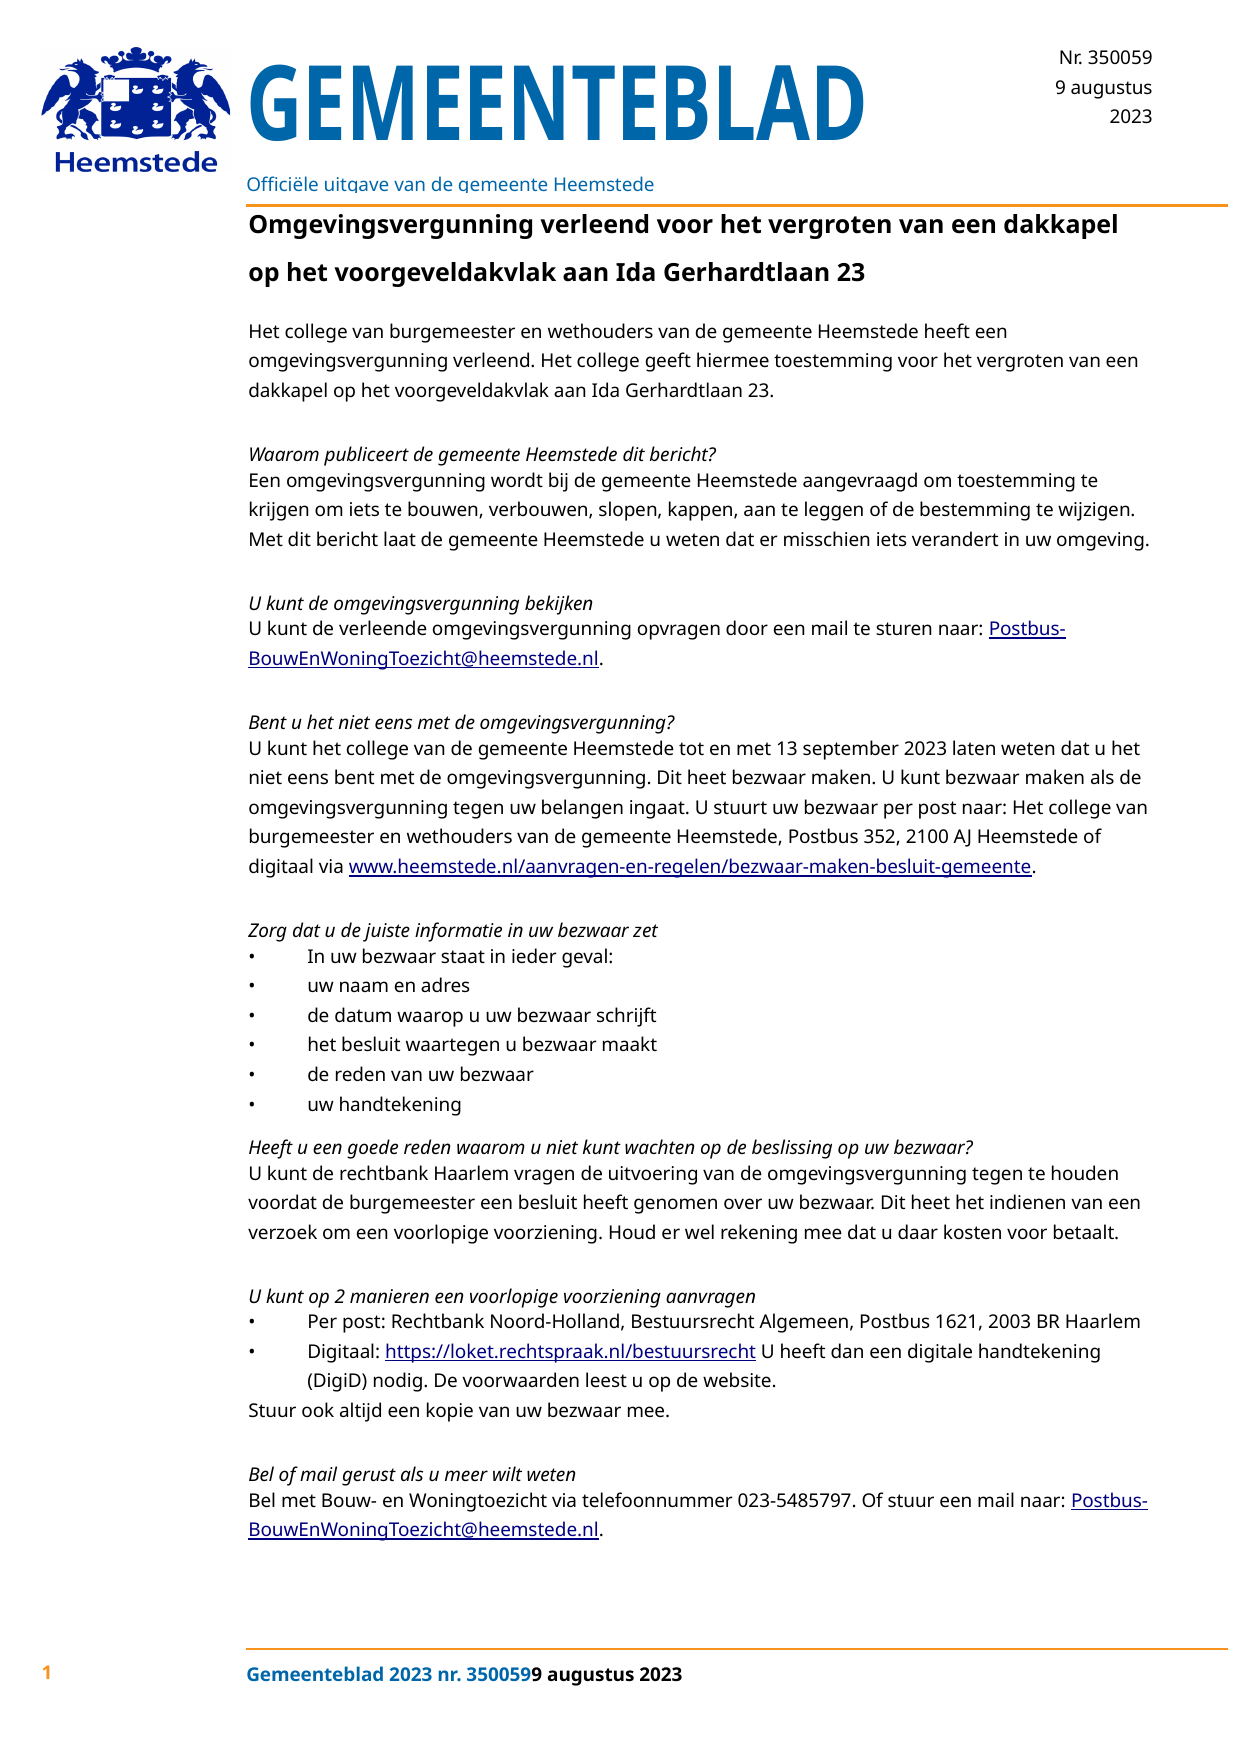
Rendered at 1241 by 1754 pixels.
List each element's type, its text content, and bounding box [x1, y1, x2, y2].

text Heeft u een goede reden waarom u niet kunt wachten op de beslissing op uw bezwaar? [248, 1134, 1152, 1160]
text Omgevingsvergunning verleend voor het vergroten van een dakkapel op het voorgeveldakvlak aan Ida Gerhardtlaan 23 [248, 207, 1152, 288]
text Bel met Bouw- en Woningtoezicht via telefoonnummer 023-5485797. Of stuur een mail naar: Postbus-BouwEnWoningToezicht@heemstede.nl. [248, 1487, 1152, 1542]
text Waarom publiceert de gemeente Heemstede dit bericht? [248, 441, 1152, 467]
list de reden van uw bezwaar [248, 1061, 1152, 1087]
text U kunt de verleende omgevingsvergunning opvragen door een mail te sturen naar: Postbus-BouwEnWoningToezicht@heemstede.nl. [248, 616, 1152, 671]
list uw handtekening [248, 1091, 1152, 1117]
list uw naam en adres [248, 972, 1152, 998]
text U kunt op 2 manieren een voorlopige voorziening aanvragen [248, 1283, 1152, 1308]
list In uw bezwaar staat in ieder geval: [248, 943, 1152, 969]
text U kunt het college van de gemeente Heemstede tot en met 13 september 2023 laten weten dat u het niet eens bent met de omgevingsvergunning. Dit heet bezwaar maken. U kunt bezwaar maken als de omgevingsvergunning tegen uw belangen ingaat. U stuurt uw bezwaar per post naar: Het college van burgemeester en wethouders van de gemeente Heemstede, Postbus 352, 2100 AJ Heemstede of digitaal via www.heemstede.nl/aanvragen-en-regelen/bezwaar-maken-besluit-gemeente. [248, 735, 1152, 879]
list de datum waarop u uw bezwaar schrijft [248, 1002, 1152, 1028]
text Bel of mail gerust als u meer wilt weten [248, 1461, 1152, 1487]
text Het college van burgemeester en wethouders van de gemeente Heemstede heeft een omgevingsvergunning verleend. Het college geeft hiermee toestemming voor het vergroten van een dakkapel op het voorgeveldakvlak aan Ida Gerhardtlaan 23. [248, 318, 1152, 403]
list Digitaal: https://loket.rechtspraak.nl/bestuursrecht U heeft dan een digitale handtekening (DigiD) nodig. De voorwaarden leest u op de website. [248, 1338, 1152, 1393]
text Bent u het niet eens met de omgevingsvergunning? [248, 709, 1152, 735]
text Zorg dat u de juiste informatie in uw bezwaar zet [248, 917, 1152, 943]
text Een omgevingsvergunning wordt bij de gemeente Heemstede aangevraagd om toestemming te krijgen om iets te bouwen, verbouwen, slopen, kappen, aan te leggen of de bestemming te wijzigen. Met dit bericht laat de gemeente Heemstede u weten dat er misschien iets verandert in uw omgeving. [248, 467, 1152, 552]
picture [41, 47, 231, 172]
list het besluit waartegen u bezwaar maakt [248, 1032, 1152, 1057]
list Per post: Rechtbank Noord-Holland, Bestuursrecht Algemeen, Postbus 1621, 2003 BR Haarlem [248, 1308, 1152, 1334]
text U kunt de rechtbank Haarlem vragen de uitvoering van de omgevingsvergunning tegen te houden voordat de burgemeester een besluit heeft genomen over uw bezwaar. Dit heet het indienen van een verzoek om een voorlopige voorziening. Houd er wel rekening mee dat u daar kosten voor betaalt. [248, 1160, 1152, 1244]
text Stuur ook altijd een kopie van uw bezwaar mee. [248, 1397, 1152, 1423]
text U kunt de omgevingsvergunning bekijken [248, 590, 1152, 616]
